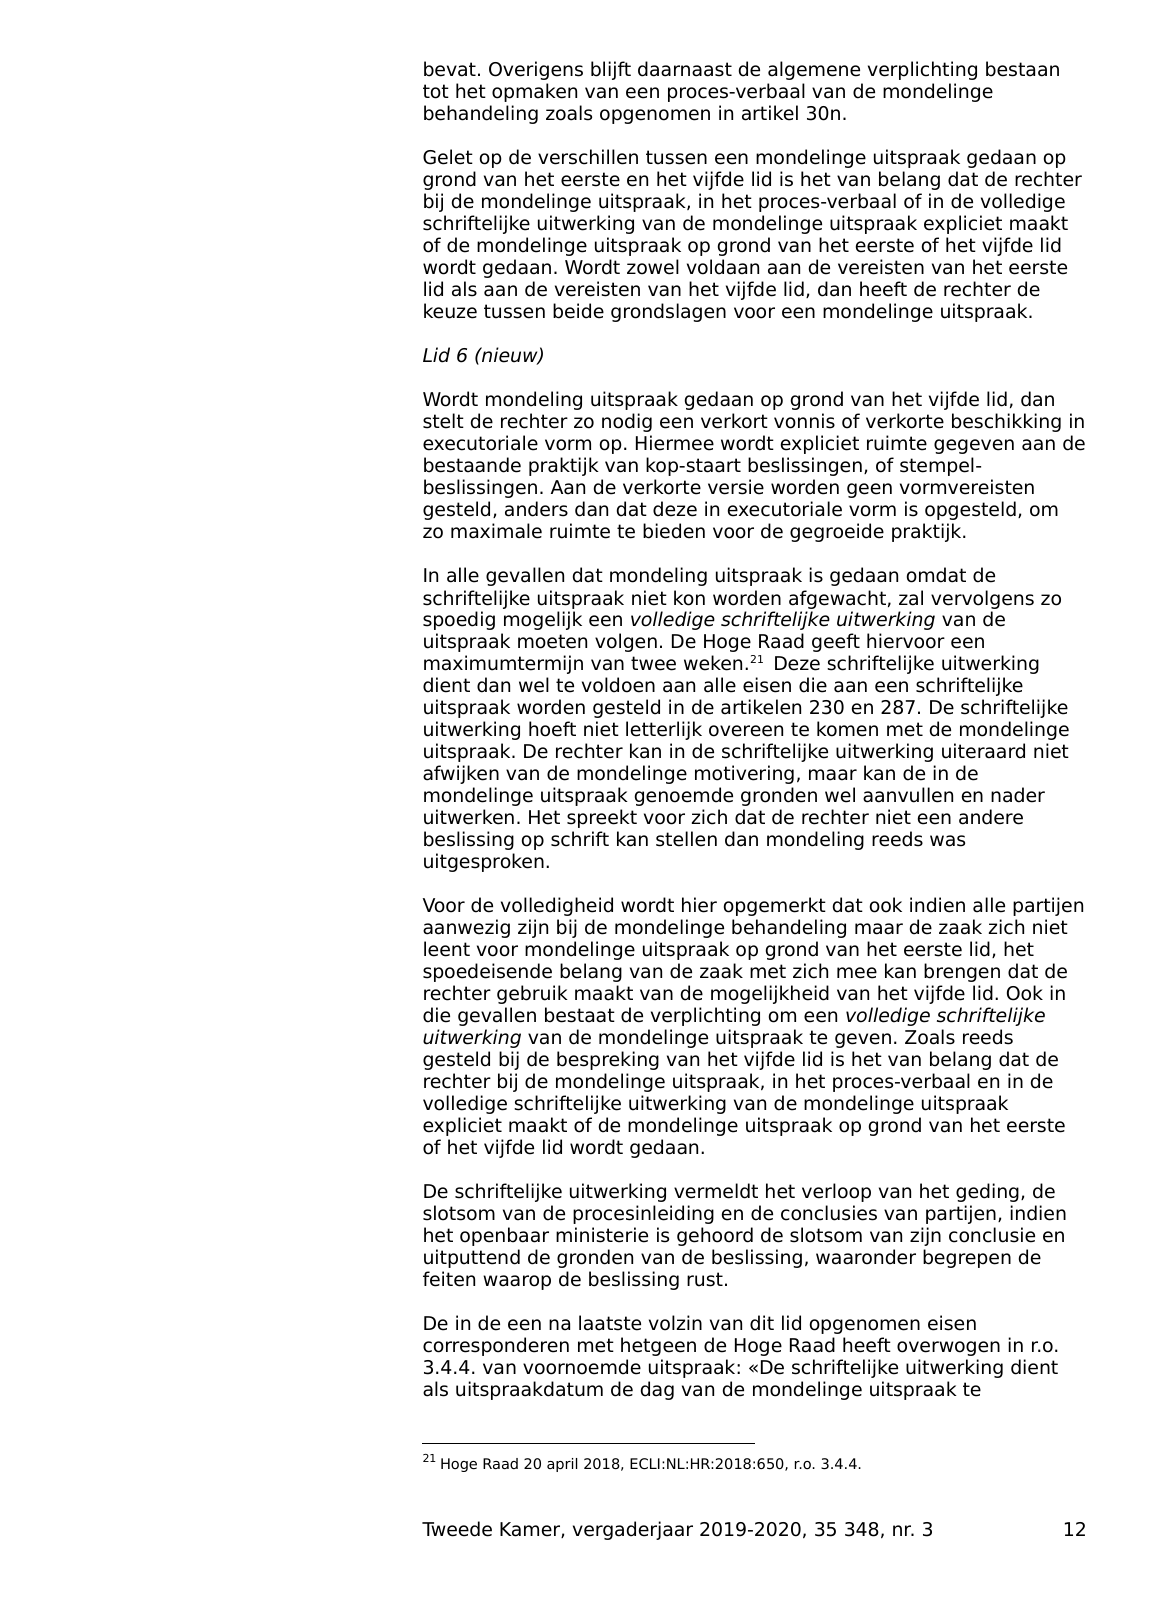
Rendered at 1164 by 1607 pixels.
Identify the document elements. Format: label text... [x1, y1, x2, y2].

text Gelet op de verschillen tussen een mondelinge uitspraak gedaan op grond van het eerste en het vijfde lid is het van belang dat de rechter bij de mondelinge uitspraak, in het proces-verbaal of in de volledige schriftelijke uitwerking van de mondelinge uitspraak expliciet maakt of de mondelinge uitspraak op grond van het eerste of het vijfde lid wordt gedaan. Wordt zowel voldaan aan de vereisten van het eerste lid als aan de vereisten van het vijfde lid, dan heeft de rechter de keuze tussen beide grondslagen voor een mondelinge uitspraak. [422, 147, 1087, 323]
text Wordt mondeling uitspraak gedaan op grond van het vijfde lid, dan stelt de rechter zo nodig een verkort vonnis of verkorte beschikking in executoriale vorm op. Hiermee wordt expliciet ruimte gegeven aan de bestaande praktijk van kop-staart beslissingen, of stempel-beslissingen. Aan de verkorte versie worden geen vormvereisten gesteld, anders dan dat deze in executoriale vorm is opgesteld, om zo maximale ruimte te bieden voor de gegroeide praktijk. [422, 389, 1087, 543]
text bevat. Overigens blijft daarnaast de algemene verplichting bestaan tot het opmaken van een proces-verbaal van de mondelinge behandeling zoals opgenomen in artikel 30n. [422, 59, 1087, 125]
subtitle Lid 6 (nieuw) [422, 345, 1087, 367]
text Voor de volledigheid wordt hier opgemerkt dat ook indien alle partijen aanwezig zijn bij de mondelinge behandeling maar de zaak zich niet leent voor mondelinge uitspraak op grond van het eerste lid, het spoedeisende belang van de zaak met zich mee kan brengen dat de rechter gebruik maakt van de mogelijkheid van het vijfde lid. Ook in die gevallen bestaat de verplichting om een volledige schriftelijke uitwerking van de mondelinge uitspraak te geven. Zoals reeds gesteld bij de bespreking van het vijfde lid is het van belang dat de rechter bij de mondelinge uitspraak, in het proces-verbaal en in de volledige schriftelijke uitwerking van de mondelinge uitspraak expliciet maakt of de mondelinge uitspraak op grond van het eerste of het vijfde lid wordt gedaan. [422, 895, 1087, 1159]
text Hoge Raad 20 april 2018, ECLI:NL:HR:2018:650, r.o. 3.4.4. [422, 1452, 1087, 1474]
text In alle gevallen dat mondeling uitspraak is gedaan omdat de schriftelijke uitspraak niet kon worden afgewacht, zal vervolgens zo spoedig mogelijk een volledige schriftelijke uitwerking van de uitspraak moeten volgen. De Hoge Raad geeft hiervoor een maximumtermijn van twee weken. Deze schriftelijke uitwerking dient dan wel te voldoen aan alle eisen die aan een schriftelijke uitspraak worden gesteld in de artikelen 230 en 287. De schriftelijke uitwerking hoeft niet letterlijk overeen te komen met de mondelinge uitspraak. De rechter kan in de schriftelijke uitwerking uiteraard niet afwijken van de mondelinge motivering, maar kan de in de mondelinge uitspraak genoemde gronden wel aanvullen en nader uitwerken. Het spreekt voor zich dat de rechter niet een andere beslissing op schrift kan stellen dan mondeling reeds was uitgesproken. [422, 565, 1087, 873]
text De schriftelijke uitwerking vermeldt het verloop van het geding, de slotsom van de procesinleiding en de conclusies van partijen, indien het openbaar ministerie is gehoord de slotsom van zijn conclusie en uitputtend de gronden van de beslissing, waaronder begrepen de feiten waarop de beslissing rust. [422, 1181, 1087, 1291]
text De in de een na laatste volzin van dit lid opgenomen eisen corresponderen met hetgeen de Hoge Raad heeft overwogen in r.o. 3.4.4. van voornoemde uitspraak: «De schriftelijke uitwerking dient als uitspraakdatum de dag van de mondelinge uitspraak te [422, 1313, 1087, 1401]
